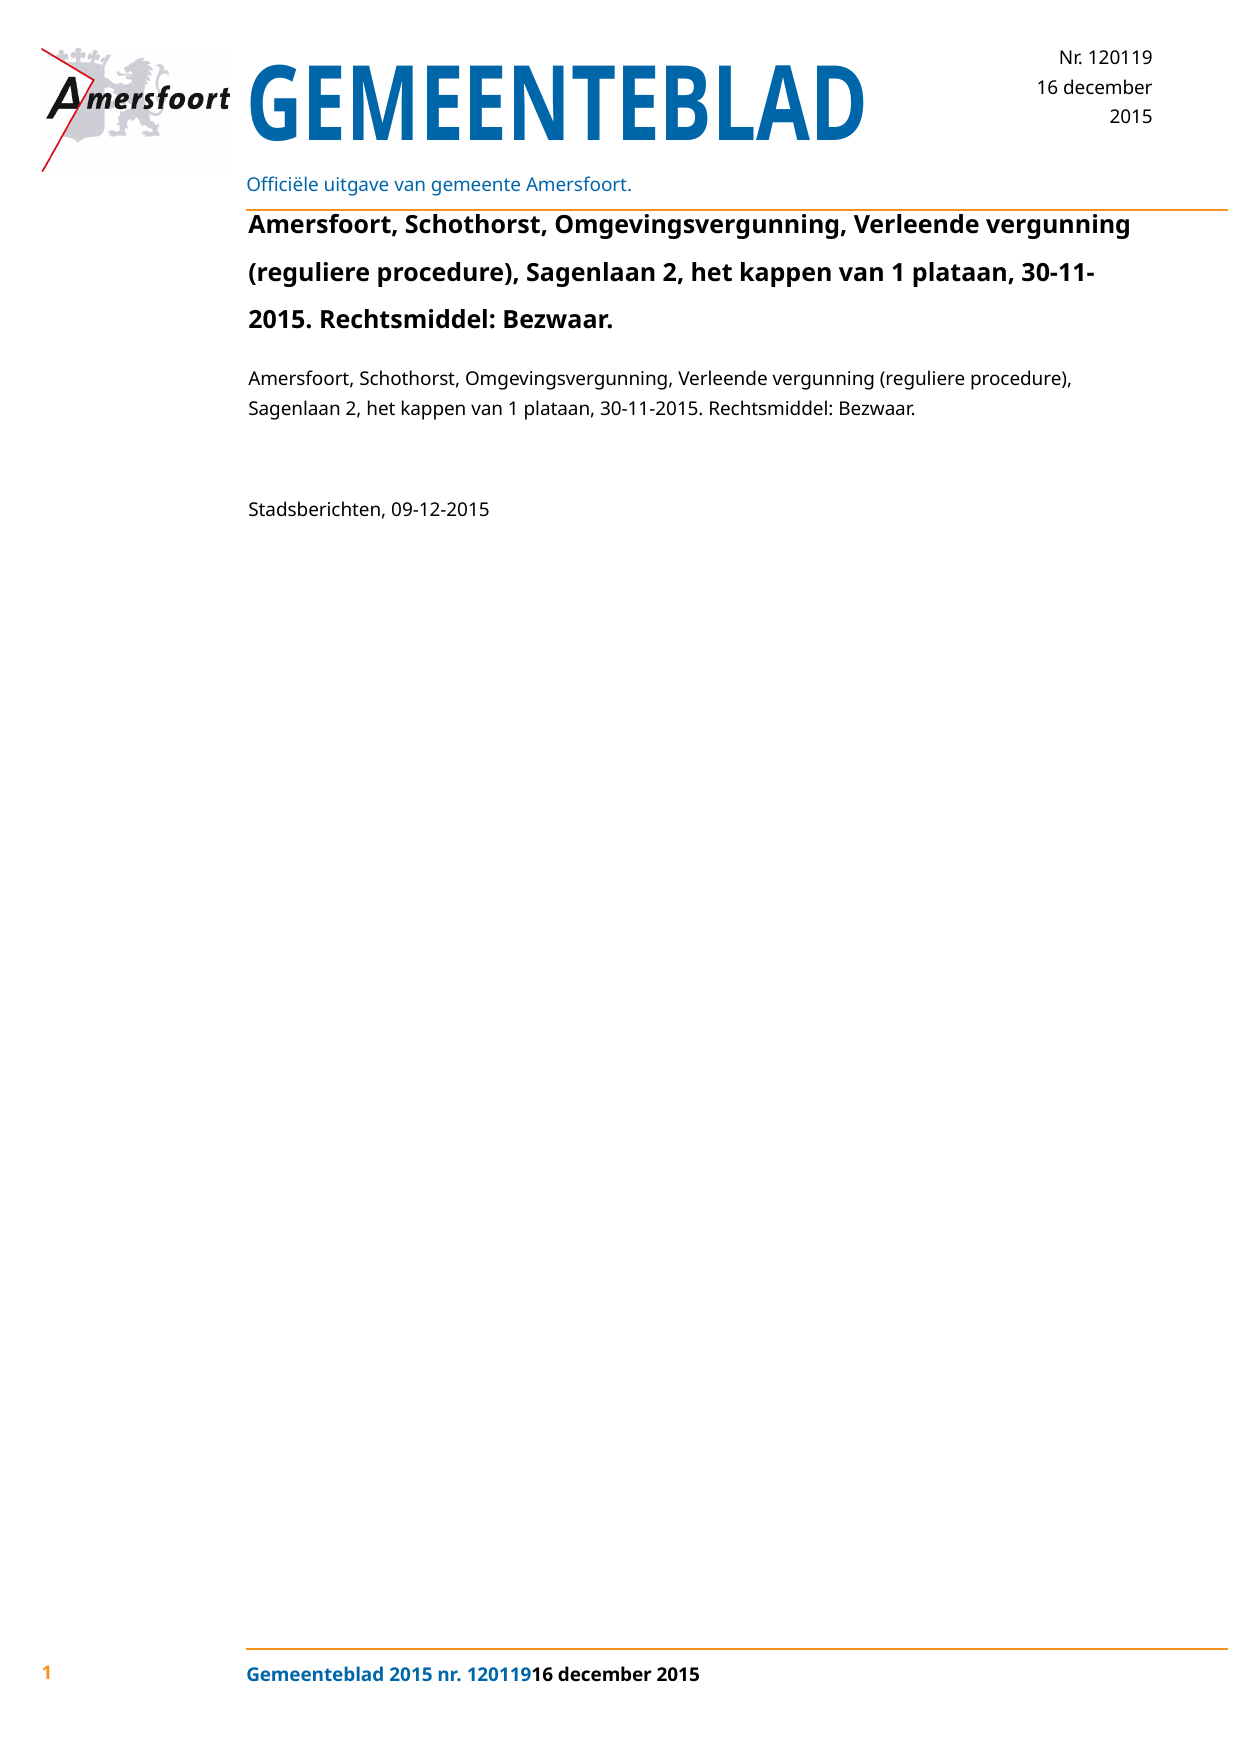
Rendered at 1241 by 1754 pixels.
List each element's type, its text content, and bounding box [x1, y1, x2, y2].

text Stadsberichten, 09-12-2015 [248, 496, 1152, 522]
text Amersfoort, Schothorst, Omgevingsvergunning, Verleende vergunning (reguliere procedure), Sagenlaan 2, het kappen van 1 plataan, 30-11-2015. Rechtsmiddel: Bezwaar. [248, 211, 1152, 336]
picture [41, 47, 231, 172]
text Amersfoort, Schothorst, Omgevingsvergunning, Verleende vergunning (reguliere procedure), Sagenlaan 2, het kappen van 1 plataan, 30-11-2015. Rechtsmiddel: Bezwaar. [248, 366, 1152, 421]
